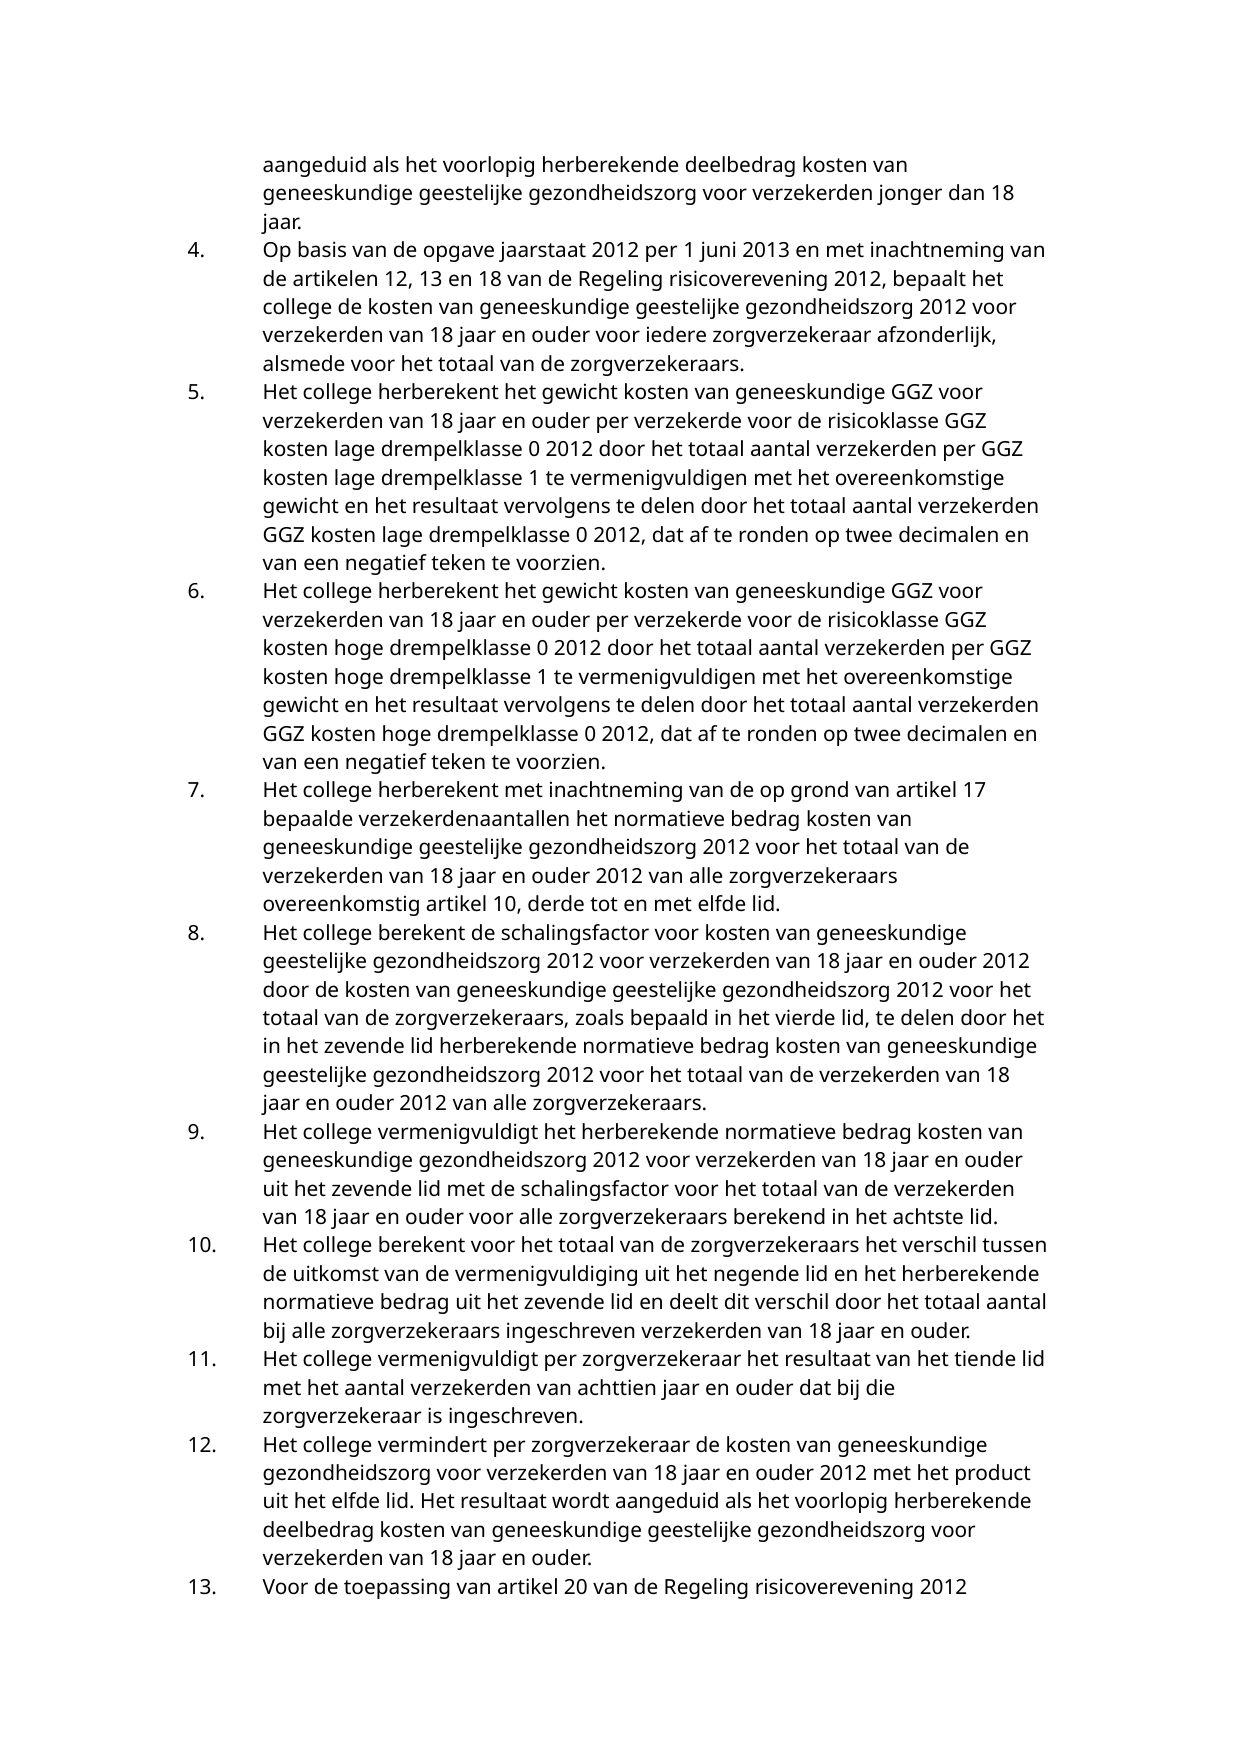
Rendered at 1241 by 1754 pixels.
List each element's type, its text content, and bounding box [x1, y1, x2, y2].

list Het college vermenigvuldigt het herberekende normatieve bedrag kosten van geneeskundige gezondheidszorg 2012 voor verzekerden van 18 jaar en ouder uit het zevende lid met de schalingsfactor voor het totaal van de verzekerden van 18 jaar en ouder voor alle zorgverzekeraars berekend in het achtste lid. [187, 1117, 1053, 1231]
list aangeduid als het voorlopig herberekende deelbedrag kosten van geneeskundige geestelijke gezondheidszorg voor verzekerden jonger dan 18 jaar. [187, 150, 1053, 235]
list Het college vermindert per zorgverzekeraar de kosten van geneeskundige gezondheidszorg voor verzekerden van 18 jaar en ouder 2012 met het product uit het elfde lid. Het resultaat wordt aangeduid als het voorlopig herberekende deelbedrag kosten van geneeskundige geestelijke gezondheidszorg voor verzekerden van 18 jaar en ouder. [187, 1430, 1053, 1572]
list Het college berekent de schalingsfactor voor kosten van geneeskundige geestelijke gezondheidszorg 2012 voor verzekerden van 18 jaar en ouder 2012 door de kosten van geneeskundige geestelijke gezondheidszorg 2012 voor het totaal van de zorgverzekeraars, zoals bepaald in het vierde lid, te delen door het in het zevende lid herberekende normatieve bedrag kosten van geneeskundige geestelijke gezondheidszorg 2012 voor het totaal van de verzekerden van 18 jaar en ouder 2012 van alle zorgverzekeraars. [187, 918, 1053, 1117]
list Voor de toepassing van artikel 20 van de Regeling risicoverevening 2012 [187, 1572, 1053, 1600]
list Op basis van de opgave jaarstaat 2012 per 1 juni 2013 en met inachtneming van de artikelen 12, 13 en 18 van de Regeling risicoverevening 2012, bepaalt het college de kosten van geneeskundige geestelijke gezondheidszorg 2012 voor verzekerden van 18 jaar en ouder voor iedere zorgverzekeraar afzonderlijk, alsmede voor het totaal van de zorgverzekeraars. [187, 235, 1053, 377]
list Het college vermenigvuldigt per zorgverzekeraar het resultaat van het tiende lid met het aantal verzekerden van achttien jaar en ouder dat bij die zorgverzekeraar is ingeschreven. [187, 1344, 1053, 1430]
list Het college herberekent het gewicht kosten van geneeskundige GGZ voor verzekerden van 18 jaar en ouder per verzekerde voor de risicoklasse GGZ kosten lage drempelklasse 0 2012 door het totaal aantal verzekerden per GGZ kosten lage drempelklasse 1 te vermenigvuldigen met het overeenkomstige gewicht en het resultaat vervolgens te delen door het totaal aantal verzekerden GGZ kosten lage drempelklasse 0 2012, dat af te ronden op twee decimalen en van een negatief teken te voorzien. [187, 377, 1053, 577]
list Het college berekent voor het totaal van de zorgverzekeraars het verschil tussen de uitkomst van de vermenigvuldiging uit het negende lid en het herberekende normatieve bedrag uit het zevende lid en deelt dit verschil door het totaal aantal bij alle zorgverzekeraars ingeschreven verzekerden van 18 jaar en ouder. [187, 1231, 1053, 1344]
list Het college herberekent met inachtneming van de op grond van artikel 17 bepaalde verzekerdenaantallen het normatieve bedrag kosten van geneeskundige geestelijke gezondheidszorg 2012 voor het totaal van de verzekerden van 18 jaar en ouder 2012 van alle zorgverzekeraars overeenkomstig artikel 10, derde tot en met elfde lid. [187, 776, 1053, 918]
list Het college herberekent het gewicht kosten van geneeskundige GGZ voor verzekerden van 18 jaar en ouder per verzekerde voor de risicoklasse GGZ kosten hoge drempelklasse 0 2012 door het totaal aantal verzekerden per GGZ kosten hoge drempelklasse 1 te vermenigvuldigen met het overeenkomstige gewicht en het resultaat vervolgens te delen door het totaal aantal verzekerden GGZ kosten hoge drempelklasse 0 2012, dat af te ronden op twee decimalen en van een negatief teken te voorzien. [187, 577, 1053, 776]
